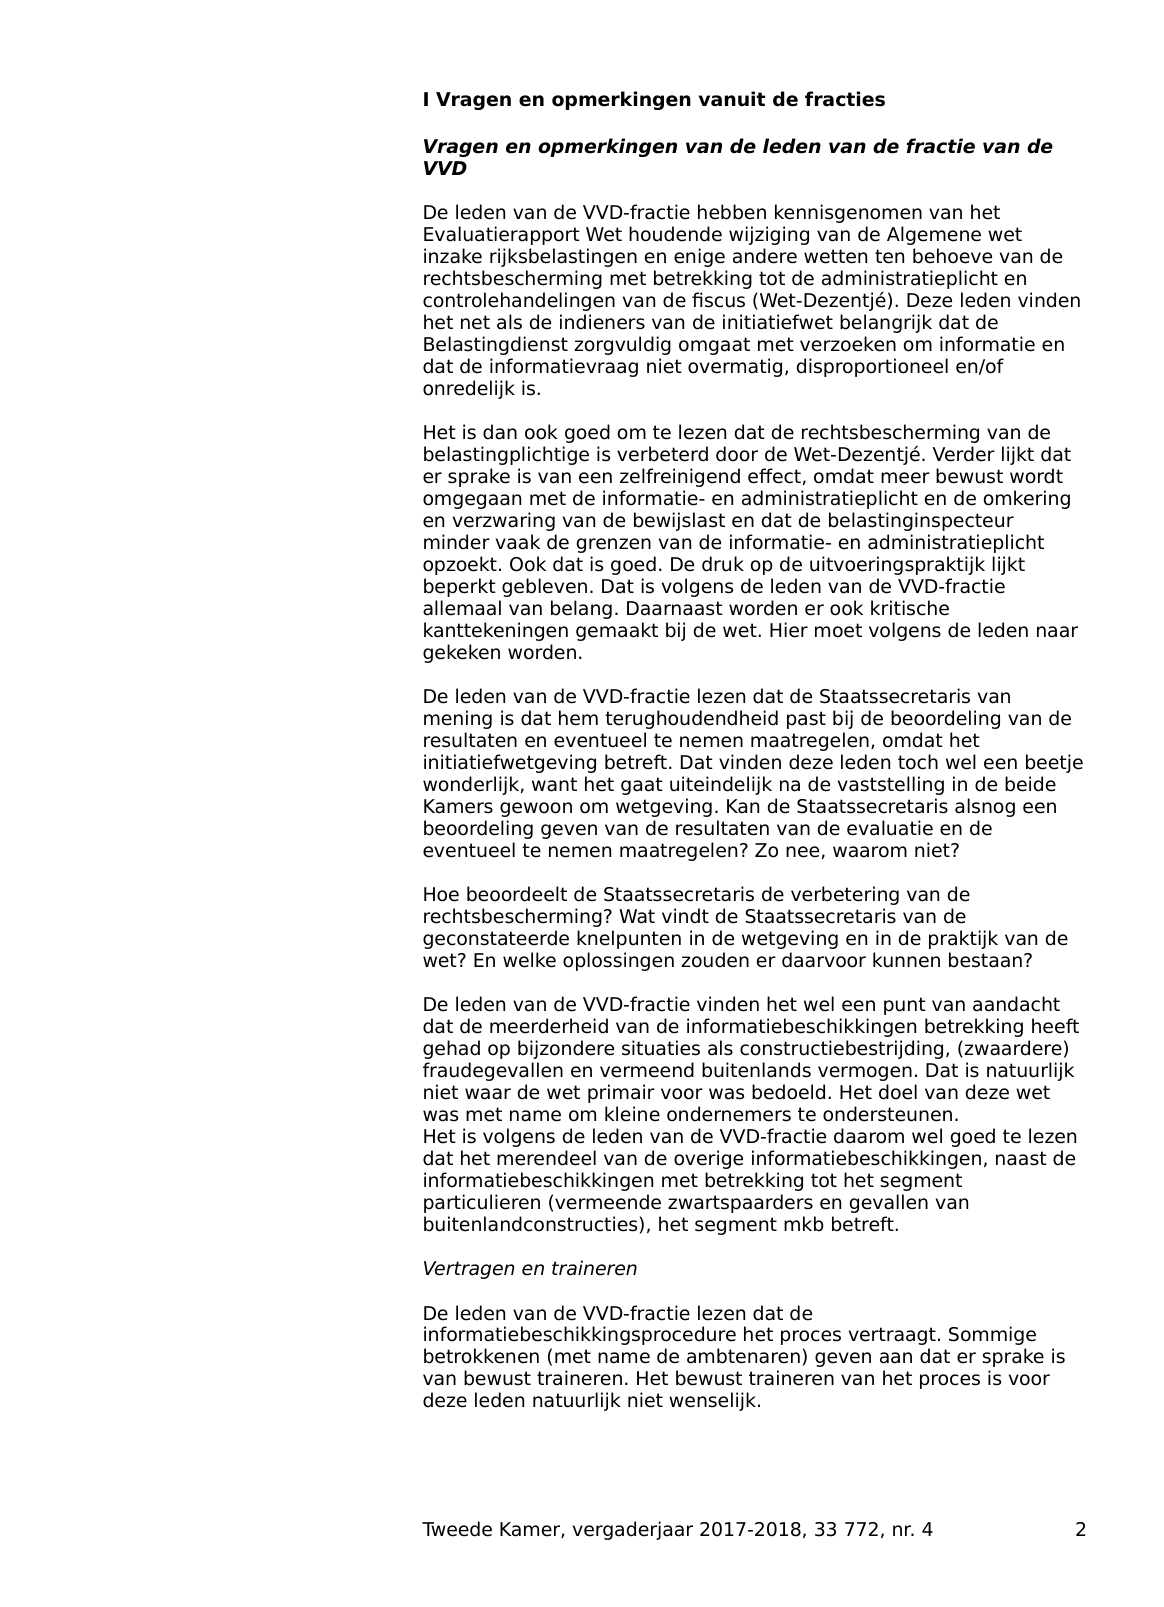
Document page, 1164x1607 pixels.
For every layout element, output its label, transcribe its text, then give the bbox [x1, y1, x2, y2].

text Hoe beoordeelt de Staatssecretaris de verbetering van de rechtsbescherming? Wat vindt de Staatssecretaris van de geconstateerde knelpunten in de wetgeving en in de praktijk van de wet? En welke oplossingen zouden er daarvoor kunnen bestaan? [422, 884, 1087, 972]
subtitle Vertragen en traineren [422, 1258, 1087, 1280]
text Het is dan ook goed om te lezen dat de rechtsbescherming van de belastingplichtige is verbeterd door de Wet-Dezentjé. Verder lijkt dat er sprake is van een zelfreinigend effect, omdat meer bewust wordt omgegaan met de informatie- en administratieplicht en de omkering en verzwaring van de bewijslast en dat de belastinginspecteur minder vaak de grenzen van de informatie- en administratieplicht opzoekt. Ook dat is goed. De druk op de uitvoeringspraktijk lijkt beperkt gebleven. Dat is volgens de leden van de VVD-fractie allemaal van belang. Daarnaast worden er ook kritische kanttekeningen gemaakt bij de wet. Hier moet volgens de leden naar gekeken worden. [422, 422, 1087, 664]
text Het is volgens de leden van de VVD-fractie daarom wel goed te lezen dat het merendeel van de overige informatiebeschikkingen, naast de informatiebeschikkingen met betrekking tot het segment particulieren (vermeende zwartspaarders en gevallen van buitenlandconstructies), het segment mkb betreft. [422, 1126, 1087, 1236]
text De leden van de VVD-fractie vinden het wel een punt van aandacht dat de meerderheid van de informatiebeschikkingen betrekking heeft gehad op bijzondere situaties als constructiebestrijding, (zwaardere) fraudegevallen en vermeend buitenlands vermogen. Dat is natuurlijk niet waar de wet primair voor was bedoeld. Het doel van deze wet was met name om kleine ondernemers te ondersteunen. [422, 994, 1087, 1126]
subtitle Vragen en opmerkingen van de leden van de fractie van de VVD [422, 136, 1087, 180]
text De leden van de VVD-fractie lezen dat de Staatssecretaris van mening is dat hem terughoudendheid past bij de beoordeling van de resultaten en eventueel te nemen maatregelen, omdat het initiatiefwetgeving betreft. Dat vinden deze leden toch wel een beetje wonderlijk, want het gaat uiteindelijk na de vaststelling in de beide Kamers gewoon om wetgeving. Kan de Staatssecretaris alsnog een beoordeling geven van de resultaten van de evaluatie en de eventueel te nemen maatregelen? Zo nee, waarom niet? [422, 686, 1087, 862]
subtitle I Vragen en opmerkingen vanuit de fracties [422, 89, 1087, 111]
text De leden van de VVD-fractie hebben kennisgenomen van het Evaluatierapport Wet houdende wijziging van de Algemene wet inzake rijksbelastingen en enige andere wetten ten behoeve van de rechtsbescherming met betrekking tot de administratieplicht en controlehandelingen van de fiscus (Wet-Dezentjé). Deze leden vinden het net als de indieners van de initiatiefwet belangrijk dat de Belastingdienst zorgvuldig omgaat met verzoeken om informatie en dat de informatievraag niet overmatig, disproportioneel en/of onredelijk is. [422, 202, 1087, 400]
text De leden van de VVD-fractie lezen dat de informatiebeschikkingsprocedure het proces vertraagt. Sommige betrokkenen (met name de ambtenaren) geven aan dat er sprake is van bewust traineren. Het bewust traineren van het proces is voor deze leden natuurlijk niet wenselijk. [422, 1302, 1087, 1412]
